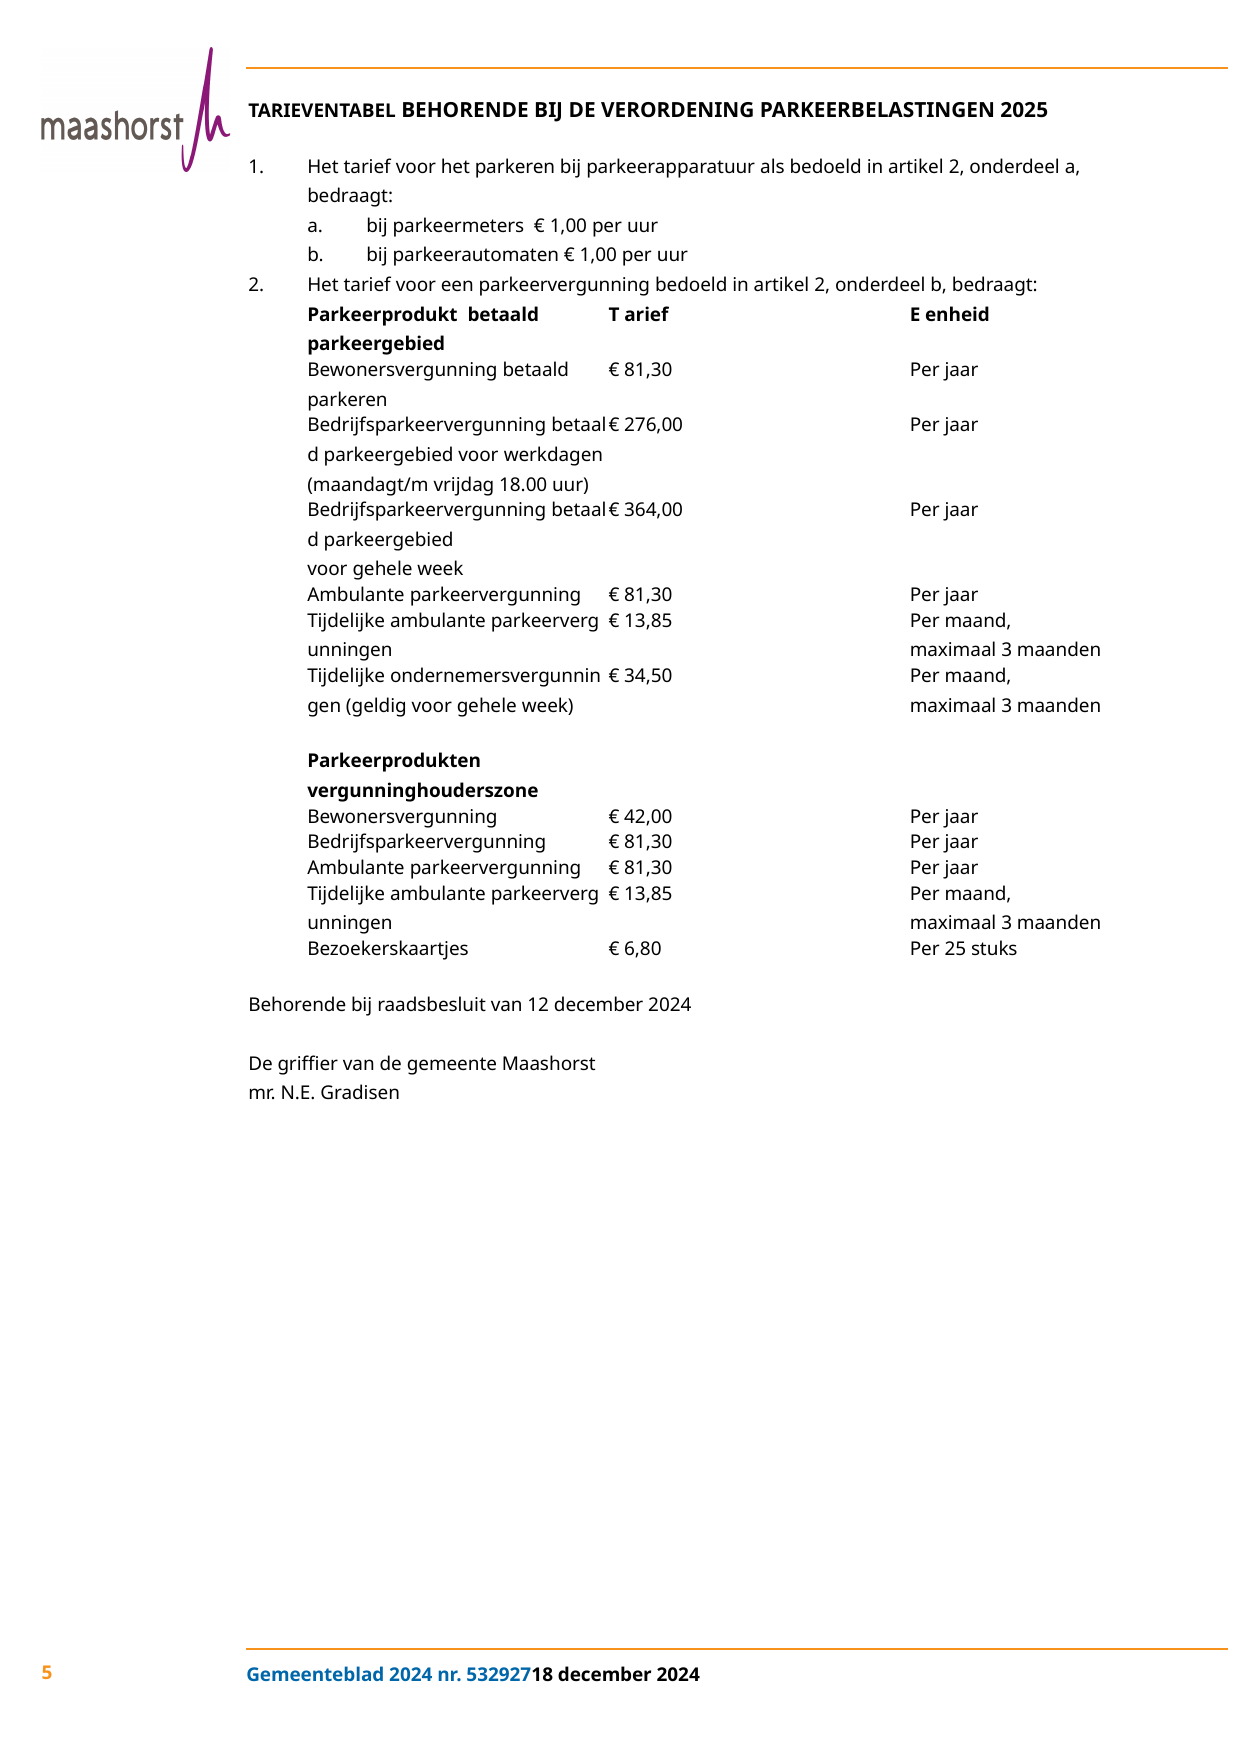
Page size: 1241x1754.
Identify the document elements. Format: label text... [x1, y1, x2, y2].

table_cell € 13,85 [608, 607, 909, 662]
table_cell Per jaar [910, 854, 1211, 880]
text Behorende bij raadsbesluit van 12 december 2024 [248, 991, 1152, 1016]
table_cell Ambulante parkeervergunning [307, 854, 608, 880]
table_cell Per jaar [910, 356, 1211, 412]
text De griffier van de gemeente Maashorst [248, 1050, 1152, 1076]
table_cell Tijdelijke ambulante parkeervergunningen [307, 607, 608, 662]
table_cell € 81,30 [608, 854, 909, 880]
table_cell Per 25 stuks [910, 935, 1211, 961]
table_cell Bewonersvergunning [307, 803, 608, 828]
table_cell € 13,85 [608, 880, 909, 935]
list bij parkeermeters € 1,00 per uur [307, 212, 1152, 238]
table_cell Per maand, maximaal 3 maanden [910, 880, 1211, 935]
table_header [608, 748, 909, 803]
table_cell € 6,80 [608, 935, 909, 961]
list Het tarief voor een parkeervergunning bedoeld in artikel 2, onderdeel b, bedraagt: [248, 271, 1152, 297]
table_cell Ambulante parkeervergunning [307, 581, 608, 607]
table_header E enheid [910, 301, 1211, 356]
table_header Parkeerprodukt betaald parkeergebied [307, 301, 608, 356]
table_cell Per jaar [910, 412, 1211, 496]
table_cell Tijdelijke ondernemersvergunningen (geldig voor gehele week) [307, 663, 608, 718]
table_cell Per jaar [910, 803, 1211, 828]
table_cell € 81,30 [608, 829, 909, 854]
table_cell Bedrijfsparkeervergunning betaald parkeergebied voor gehele week [307, 496, 608, 581]
table_cell Per jaar [910, 581, 1211, 607]
text mr. N.E. Gradisen [248, 1079, 1152, 1105]
table_cell Bedrijfsparkeervergunning [307, 829, 608, 854]
table_header [910, 748, 1211, 803]
table_cell € 276,00 [608, 412, 909, 496]
table_cell € 81,30 [608, 356, 909, 412]
text TARIEVENTABEL BEHORENDE BIJ DE VERORDENING PARKEERBELASTINGEN 2025 [248, 95, 1152, 123]
list bij parkeerautomaten € 1,00 per uur [307, 242, 1152, 267]
table_cell € 42,00 [608, 803, 909, 828]
list Het tarief voor het parkeren bij parkeerapparatuur als bedoeld in artikel 2, onderdeel a, bedraagt: [248, 153, 1152, 208]
table_cell Bedrijfsparkeervergunning betaald parkeergebied voor werkdagen (maandagt/m vrijdag 18.00 uur) [307, 412, 608, 496]
picture [41, 47, 231, 172]
table_cell Per jaar [910, 496, 1211, 581]
table_cell Bewonersvergunning betaald parkeren [307, 356, 608, 412]
table_header T arief [608, 301, 909, 356]
table_header Parkeerprodukten vergunninghouderszone [307, 748, 608, 803]
table_cell Tijdelijke ambulante parkeervergunningen [307, 880, 608, 935]
table_cell € 364,00 [608, 496, 909, 581]
table_cell Per maand, maximaal 3 maanden [910, 607, 1211, 662]
table_cell Per jaar [910, 829, 1211, 854]
table_cell Per maand, maximaal 3 maanden [910, 663, 1211, 718]
table_cell € 81,30 [608, 581, 909, 607]
table_cell € 34,50 [608, 663, 909, 718]
table_cell Bezoekerskaartjes [307, 935, 608, 961]
